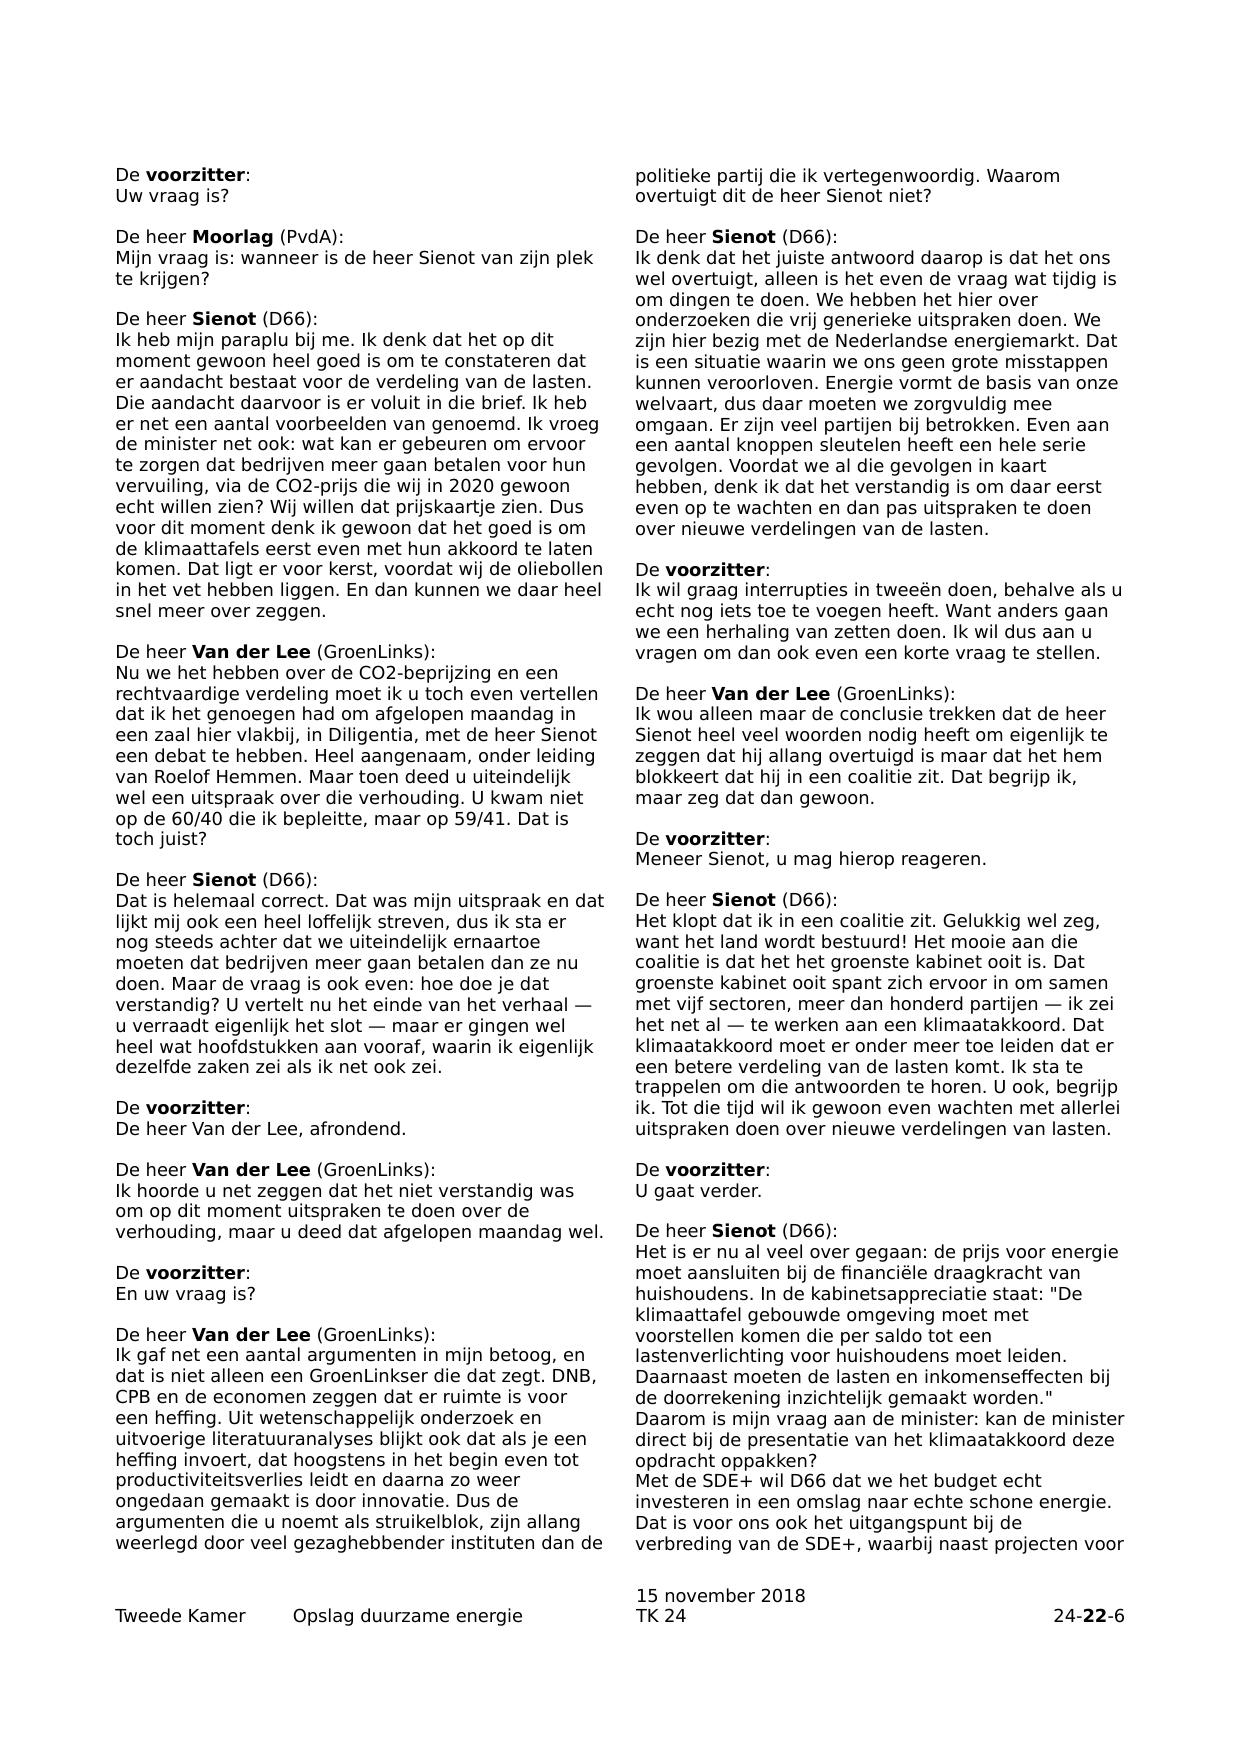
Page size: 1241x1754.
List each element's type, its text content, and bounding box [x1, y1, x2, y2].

text De heer Van der Lee (GroenLinks): [115, 1324, 605, 1345]
text Ik gaf net een aantal argumenten in mijn betoog, en dat is niet alleen een GroenLinkser die dat zegt. DNB, CPB en de economen zeggen dat er ruimte is voor een heffing. Uit wetenschappelijk onderzoek en uitvoerige literatuuranalyses blijkt ook dat als je een heffing invoert, dat hoogstens in het begin even tot productiviteitsverlies leidt en daarna zo weer ongedaan gemaakt is door innovatie. Dus de argumenten die u noemt als struikelblok, zijn allang weerlegd door veel gezaghebbender instituten dan de [115, 1345, 605, 1553]
text De heer Moorlag (PvdA): [115, 227, 605, 248]
text De heer Sienot (D66): [635, 227, 1125, 248]
text De voorzitter: [115, 1098, 605, 1119]
text De voorzitter: [635, 828, 1125, 849]
text politieke partij die ik vertegenwoordig. Waarom overtuigt dit de heer Sienot niet? [635, 165, 1125, 207]
text De heer Sienot (D66): [115, 870, 605, 891]
text De heer Van der Lee, afrondend. [115, 1119, 605, 1140]
text Ik denk dat het juiste antwoord daarop is dat het ons wel overtuigt, alleen is het even de vraag wat tijdig is om dingen te doen. We hebben het hier over onderzoeken die vrij generieke uitspraken doen. We zijn hier bezig met de Nederlandse energiemarkt. Dat is een situatie waarin we ons geen grote misstappen kunnen veroorloven. Energie vormt de basis van onze welvaart, dus daar moeten we zorgvuldig mee omgaan. Er zijn veel partijen bij betrokken. Even aan een aantal knoppen sleutelen heeft een hele serie gevolgen. Voordat we al die gevolgen in kaart hebben, denk ik dat het verstandig is om daar eerst even op te wachten en dan pas uitspraken te doen over nieuwe verdelingen van de lasten. [635, 248, 1125, 539]
text De heer Sienot (D66): [635, 1221, 1125, 1242]
text De heer Sienot (D66): [635, 890, 1125, 911]
text Het klopt dat ik in een coalitie zit. Gelukkig wel zeg, want het land wordt bestuurd! Het mooie aan die coalitie is dat het het groenste kabinet ooit is. Dat groenste kabinet ooit spant zich ervoor in om samen met vijf sectoren, meer dan honderd partijen — ik zei het net al — te werken aan een klimaatakkoord. Dat klimaatakkoord moet er onder meer toe leiden dat er een betere verdeling van de lasten komt. Ik sta te trappelen om die antwoorden te horen. U ook, begrijp ik. Tot die tijd wil ik gewoon even wachten met allerlei uitspraken doen over nieuwe verdelingen van lasten. [635, 911, 1125, 1140]
text De voorzitter: [635, 1160, 1125, 1181]
text Het is er nu al veel over gegaan: de prijs voor energie moet aansluiten bij de financiële draagkracht van huishoudens. In de kabinetsappreciatie staat: "De klimaattafel gebouwde omgeving moet met voorstellen komen die per saldo tot een lastenverlichting voor huishoudens moet leiden. Daarnaast moeten de lasten en inkomenseffecten bij de doorrekening inzichtelijk gemaakt worden." Daarom is mijn vraag aan de minister: kan de minister direct bij de presentatie van het klimaatakkoord deze opdracht oppakken? [635, 1242, 1125, 1471]
text Dat is helemaal correct. Dat was mijn uitspraak en dat lijkt mij ook een heel loffelijk streven, dus ik sta er nog steeds achter dat we uiteindelijk ernaartoe moeten dat bedrijven meer gaan betalen dan ze nu doen. Maar de vraag is ook even: hoe doe je dat verstandig? U vertelt nu het einde van het verhaal — u verraadt eigenlijk het slot — maar er gingen wel heel wat hoofdstukken aan vooraf, waarin ik eigenlijk dezelfde zaken zei als ik net ook zei. [115, 891, 605, 1078]
text U gaat verder. [635, 1181, 1125, 1201]
text Ik wil graag interrupties in tweeën doen, behalve als u echt nog iets toe te voegen heeft. Want anders gaan we een herhaling van zetten doen. Ik wil dus aan u vragen om dan ook even een korte vraag te stellen. [635, 580, 1125, 663]
text Meneer Sienot, u mag hierop reageren. [635, 849, 1125, 870]
text Ik wou alleen maar de conclusie trekken dat de heer Sienot heel veel woorden nodig heeft om eigenlijk te zeggen dat hij allang overtuigd is maar dat het hem blokkeert dat hij in een coalitie zit. Dat begrijp ik, maar zeg dat dan gewoon. [635, 704, 1125, 808]
text Uw vraag is? [115, 186, 605, 207]
text Ik hoorde u net zeggen dat het niet verstandig was om op dit moment uitspraken te doen over de verhouding, maar u deed dat afgelopen maandag wel. [115, 1180, 605, 1243]
text Ik heb mijn paraplu bij me. Ik denk dat het op dit moment gewoon heel goed is om te constateren dat er aandacht bestaat voor de verdeling van de lasten. Die aandacht daarvoor is er voluit in die brief. Ik heb er net een aantal voorbeelden van genoemd. Ik vroeg de minister net ook: wat kan er gebeuren om ervoor te zorgen dat bedrijven meer gaan betalen voor hun vervuiling, via de CO2-prijs die wij in 2020 gewoon echt willen zien? Wij willen dat prijskaartje zien. Dus voor dit moment denk ik gewoon dat het goed is om de klimaattafels eerst even met hun akkoord te laten komen. Dat ligt er voor kerst, voordat wij de oliebollen in het vet hebben liggen. En dan kunnen we daar heel snel meer over zeggen. [115, 330, 605, 622]
text De heer Van der Lee (GroenLinks): [635, 683, 1125, 704]
text De heer Van der Lee (GroenLinks): [115, 1160, 605, 1180]
text De heer Van der Lee (GroenLinks): [115, 642, 605, 662]
text De voorzitter: [635, 559, 1125, 580]
text En uw vraag is? [115, 1284, 605, 1304]
text Met de SDE+ wil D66 dat we het budget echt investeren in een omslag naar echte schone energie. Dat is voor ons ook het uitgangspunt bij de verbreding van de SDE+, waarbij naast projecten voor [635, 1471, 1125, 1554]
text De voorzitter: [115, 1263, 605, 1284]
text Nu we het hebben over de CO2-beprijzing en een rechtvaardige verdeling moet ik u toch even vertellen dat ik het genoegen had om afgelopen maandag in een zaal hier vlakbij, in Diligentia, met de heer Sienot een debat te hebben. Heel aangenaam, onder leiding van Roelof Hemmen. Maar toen deed u uiteindelijk wel een uitspraak over die verhouding. U kwam niet op de 60/40 die ik bepleitte, maar op 59/41. Dat is toch juist? [115, 662, 605, 850]
text Mijn vraag is: wanneer is de heer Sienot van zijn plek te krijgen? [115, 248, 605, 289]
text De voorzitter: [115, 165, 605, 186]
text De heer Sienot (D66): [115, 309, 605, 330]
